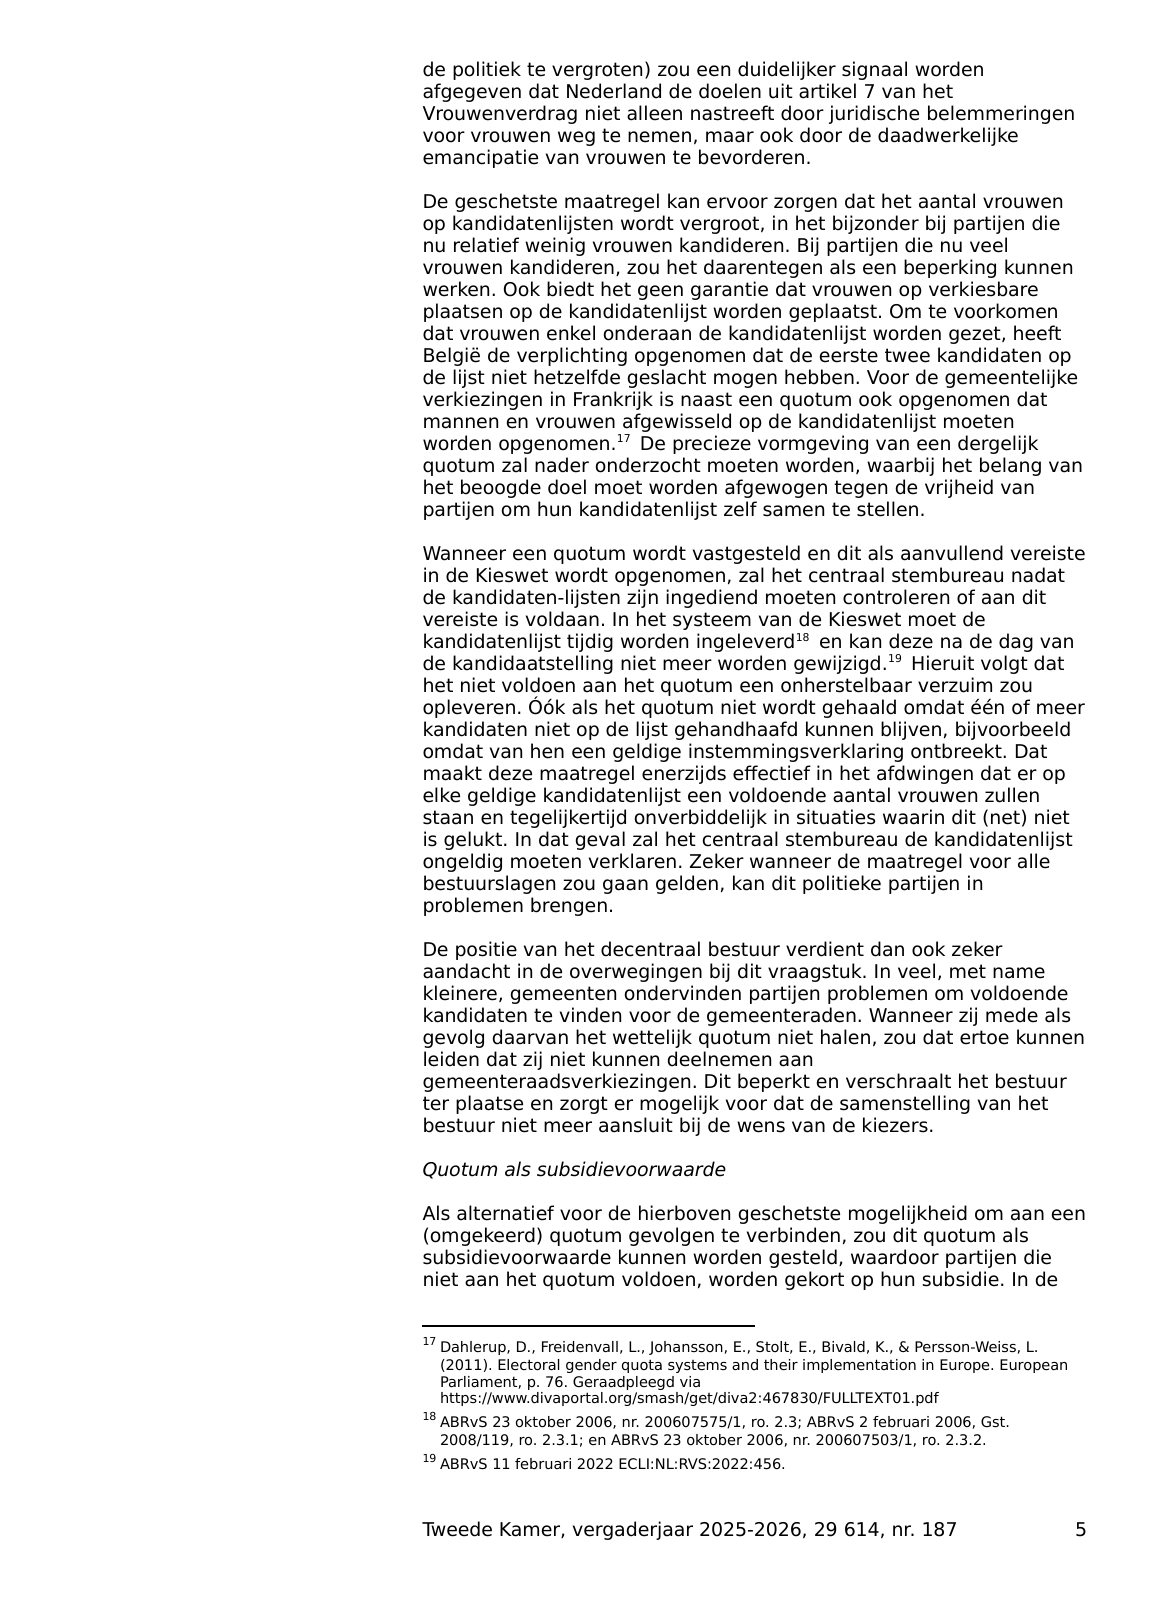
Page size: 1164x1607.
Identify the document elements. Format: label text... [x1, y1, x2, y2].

text De geschetste maatregel kan ervoor zorgen dat het aantal vrouwen op kandidatenlijsten wordt vergroot, in het bijzonder bij partijen die nu relatief weinig vrouwen kandideren. Bij partijen die nu veel vrouwen kandideren, zou het daarentegen als een beperking kunnen werken. Ook biedt het geen garantie dat vrouwen op verkiesbare plaatsen op de kandidatenlijst worden geplaatst. Om te voorkomen dat vrouwen enkel onderaan de kandidatenlijst worden gezet, heeft België de verplichting opgenomen dat de eerste twee kandidaten op de lijst niet hetzelfde geslacht mogen hebben. Voor de gemeentelijke verkiezingen in Frankrijk is naast een quotum ook opgenomen dat mannen en vrouwen afgewisseld op de kandidatenlijst moeten worden opgenomen. De precieze vormgeving van een dergelijk quotum zal nader onderzocht moeten worden, waarbij het belang van het beoogde doel moet worden afgewogen tegen de vrijheid van partijen om hun kandidatenlijst zelf samen te stellen. [422, 191, 1087, 521]
text de politiek te vergroten) zou een duidelijker signaal worden afgegeven dat Nederland de doelen uit artikel 7 van het Vrouwenverdrag niet alleen nastreeft door juridische belemmeringen voor vrouwen weg te nemen, maar ook door de daadwerkelijke emancipatie van vrouwen te bevorderen. [422, 59, 1087, 169]
text Wanneer een quotum wordt vastgesteld en dit als aanvullend vereiste in de Kieswet wordt opgenomen, zal het centraal stembureau nadat de kandidaten-lijsten zijn ingediend moeten controleren of aan dit vereiste is voldaan. In het systeem van de Kieswet moet de kandidatenlijst tijdig worden ingeleverd en kan deze na de dag van de kandidaatstelling niet meer worden gewijzigd. Hieruit volgt dat het niet voldoen aan het quotum een onherstelbaar verzuim zou opleveren. Óók als het quotum niet wordt gehaald omdat één of meer kandidaten niet op de lijst gehandhaafd kunnen blijven, bijvoorbeeld omdat van hen een geldige instemmingsverklaring ontbreekt. Dat maakt deze maatregel enerzijds effectief in het afdwingen dat er op elke geldige kandidatenlijst een voldoende aantal vrouwen zullen staan en tegelijkertijd onverbiddelijk in situaties waarin dit (net) niet is gelukt. In dat geval zal het centraal stembureau de kandidatenlijst ongeldig moeten verklaren. Zeker wanneer de maatregel voor alle bestuurslagen zou gaan gelden, kan dit politieke partijen in problemen brengen. [422, 543, 1087, 917]
text Als alternatief voor de hierboven geschetste mogelijkheid om aan een (omgekeerd) quotum gevolgen te verbinden, zou dit quotum als subsidievoorwaarde kunnen worden gesteld, waardoor partijen die niet aan het quotum voldoen, worden gekort op hun subsidie. In de [422, 1203, 1087, 1291]
text Dahlerup, D., Freidenvall, L., Johansson, E., Stolt, E., Bivald, K., & Persson-Weiss, L. (2011). Electoral gender quota systems and their implementation in Europe. European Parliament, p. 76. Geraadpleegd via https://www.divaportal.org/smash/get/diva2:467830/FULLTEXT01.pdf [422, 1335, 1087, 1407]
text De positie van het decentraal bestuur verdient dan ook zeker aandacht in de overwegingen bij dit vraagstuk. In veel, met name kleinere, gemeenten ondervinden partijen problemen om voldoende kandidaten te vinden voor de gemeenteraden. Wanneer zij mede als gevolg daarvan het wettelijk quotum niet halen, zou dat ertoe kunnen leiden dat zij niet kunnen deelnemen aan gemeenteraadsverkiezingen. Dit beperkt en verschraalt het bestuur ter plaatse en zorgt er mogelijk voor dat de samenstelling van het bestuur niet meer aansluit bij de wens van de kiezers. [422, 939, 1087, 1137]
subtitle Quotum als subsidievoorwaarde [422, 1159, 1087, 1181]
text ABRvS 23 oktober 2006, nr. 200607575/1, ro. 2.3; ABRvS 2 februari 2006, Gst. 2008/119, ro. 2.3.1; en ABRvS 23 oktober 2006, nr. 200607503/1, ro. 2.3.2. [422, 1410, 1087, 1449]
text ABRvS 11 februari 2022 ECLI:NL:RVS:2022:456. [422, 1452, 1087, 1474]
